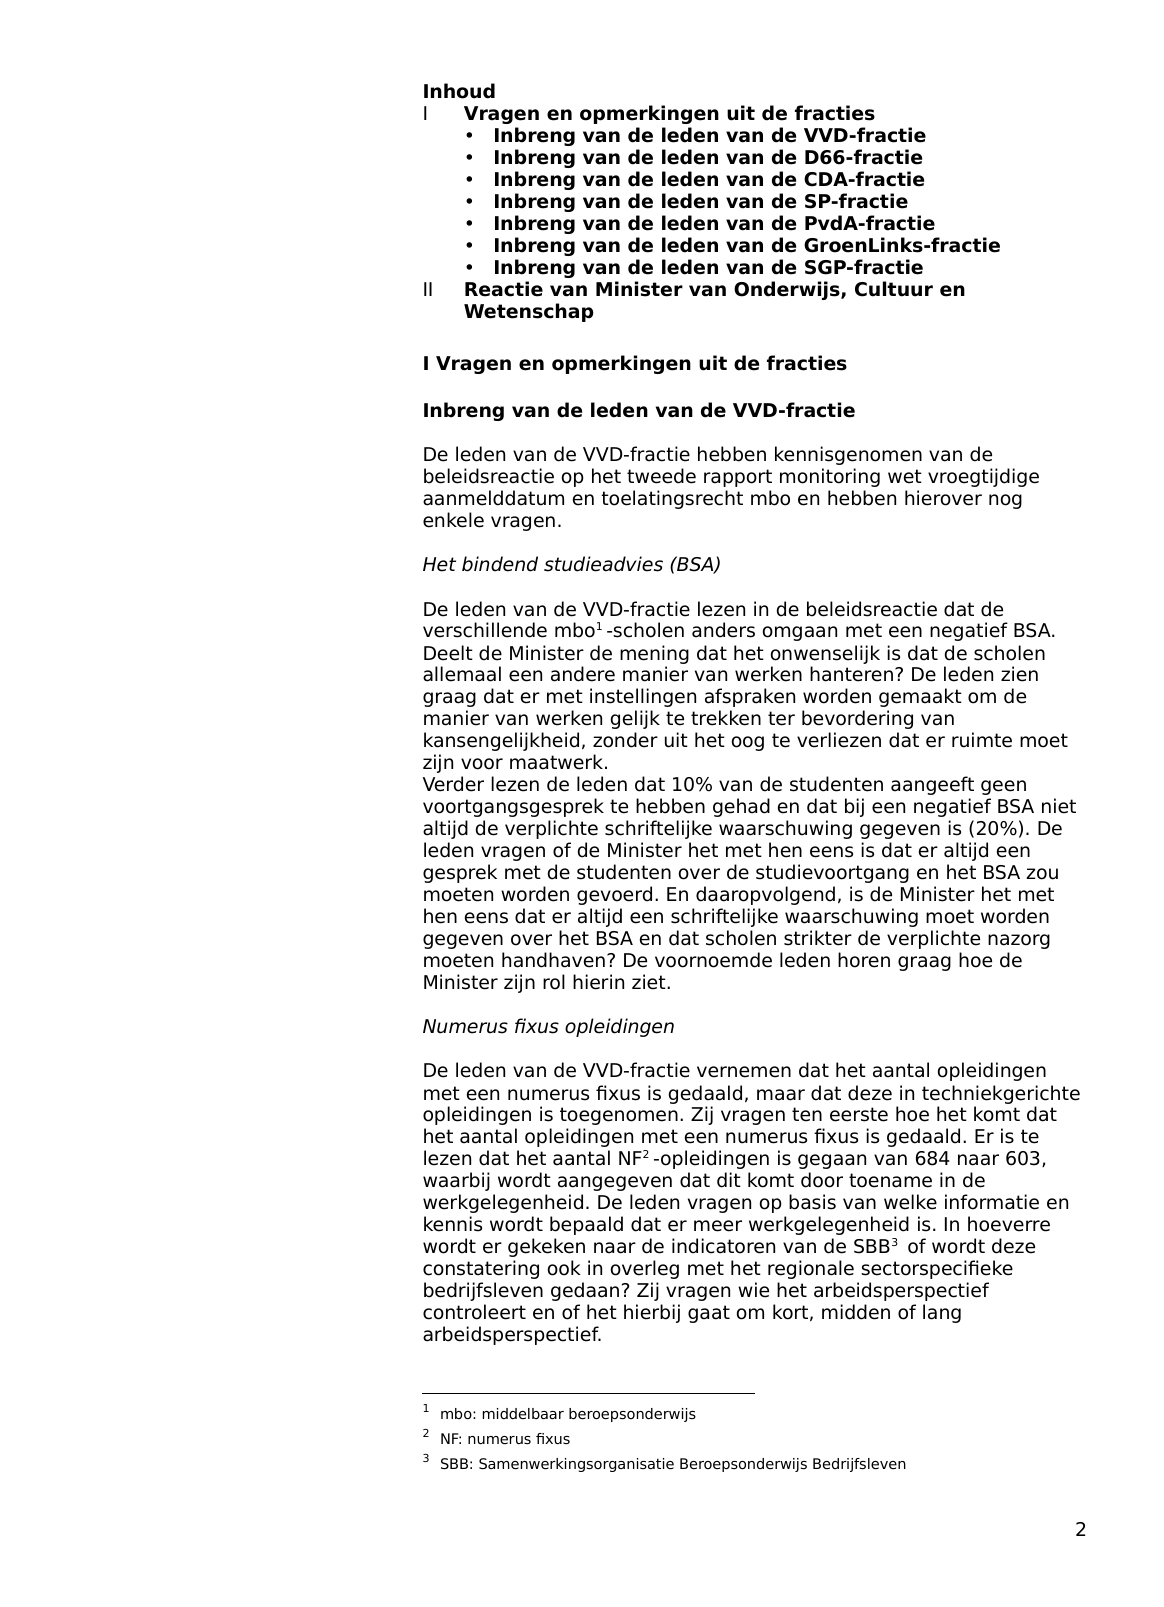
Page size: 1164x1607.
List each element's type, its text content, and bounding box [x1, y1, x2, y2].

text • Inbreng van de leden van de CDA-fractie [464, 169, 1087, 191]
subtitle Inbreng van de leden van de VVD-fractie [422, 400, 1087, 422]
text • Inbreng van de leden van de PvdA-fractie [464, 213, 1087, 235]
subtitle I Vragen en opmerkingen uit de fracties [422, 353, 1087, 375]
text De leden van de VVD-fractie hebben kennisgenomen van de beleidsreactie op het tweede rapport monitoring wet vroegtijdige aanmelddatum en toelatingsrecht mbo en hebben hierover nog enkele vragen. [422, 444, 1087, 532]
text mbo: middelbaar beroepsonderwijs [422, 1402, 1087, 1424]
text De leden van de VVD-fractie vernemen dat het aantal opleidingen met een numerus fixus is gedaald, maar dat deze in techniekgerichte opleidingen is toegenomen. Zij vragen ten eerste hoe het komt dat het aantal opleidingen met een numerus fixus is gedaald. Er is te lezen dat het aantal NF-opleidingen is gegaan van 684 naar 603, waarbij wordt aangegeven dat dit komt door toename in de werkgelegenheid. De leden vragen op basis van welke informatie en kennis wordt bepaald dat er meer werkgelegenheid is. In hoeverre wordt er gekeken naar de indicatoren van de SBB of wordt deze constatering ook in overleg met het regionale sectorspecifieke bedrijfsleven gedaan? Zij vragen wie het arbeidsperspectief controleert en of het hierbij gaat om kort, midden of lang arbeidsperspectief. [422, 1060, 1087, 1346]
text • Inbreng van de leden van de SP-fractie [464, 191, 1087, 213]
text • Inbreng van de leden van de GroenLinks-fractie [464, 235, 1087, 257]
text De leden van de VVD-fractie lezen in de beleidsreactie dat de verschillende mbo-scholen anders omgaan met een negatief BSA. Deelt de Minister de mening dat het onwenselijk is dat de scholen allemaal een andere manier van werken hanteren? De leden zien graag dat er met instellingen afspraken worden gemaakt om de manier van werken gelijk te trekken ter bevordering van kansengelijkheid, zonder uit het oog te verliezen dat er ruimte moet zijn voor maatwerk. [422, 598, 1087, 774]
text SBB: Samenwerkingsorganisatie Beroepsonderwijs Bedrijfsleven [422, 1452, 1087, 1474]
text I Vragen en opmerkingen uit de fracties [422, 103, 1087, 125]
text • Inbreng van de leden van de VVD-fractie [464, 125, 1087, 147]
subtitle Numerus fixus opleidingen [422, 1016, 1087, 1038]
text II Reactie van Minister van Onderwijs, Cultuur en Wetenschap [422, 279, 1087, 323]
text NF: numerus fixus [422, 1427, 1087, 1449]
subtitle Het bindend studieadvies (BSA) [422, 554, 1087, 576]
text • Inbreng van de leden van de SGP-fractie [464, 257, 1087, 279]
text • Inbreng van de leden van de D66-fractie [464, 147, 1087, 169]
subtitle Inhoud [422, 81, 1087, 103]
text Verder lezen de leden dat 10% van de studenten aangeeft geen voortgangsgesprek te hebben gehad en dat bij een negatief BSA niet altijd de verplichte schriftelijke waarschuwing gegeven is (20%). De leden vragen of de Minister het met hen eens is dat er altijd een gesprek met de studenten over de studievoortgang en het BSA zou moeten worden gevoerd. En daaropvolgend, is de Minister het met hen eens dat er altijd een schriftelijke waarschuwing moet worden gegeven over het BSA en dat scholen strikter de verplichte nazorg moeten handhaven? De voornoemde leden horen graag hoe de Minister zijn rol hierin ziet. [422, 774, 1087, 994]
